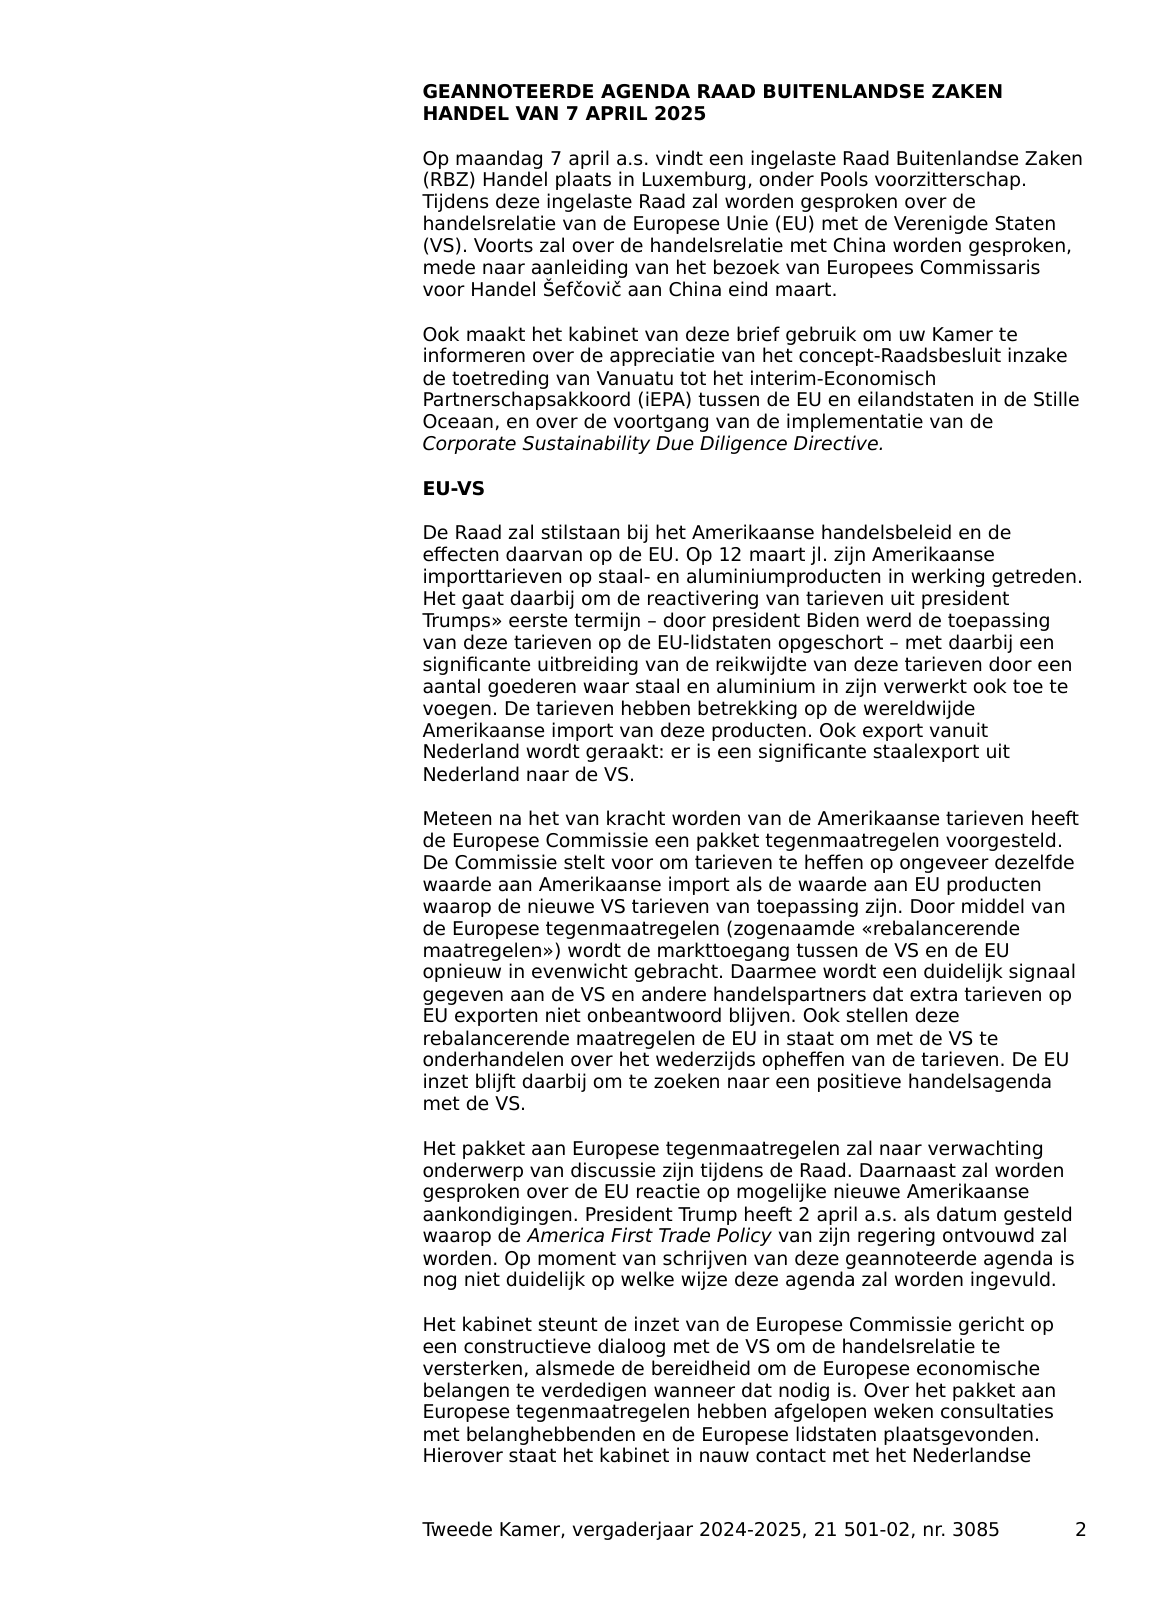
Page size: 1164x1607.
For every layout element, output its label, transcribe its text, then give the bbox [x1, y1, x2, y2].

subtitle GEANNOTEERDE AGENDA RAAD BUITENLANDSE ZAKEN HANDEL VAN 7 APRIL 2025 [422, 81, 1087, 125]
text Ook maakt het kabinet van deze brief gebruik om uw Kamer te informeren over de appreciatie van het concept-Raadsbesluit inzake de toetreding van Vanuatu tot het interim-Economisch Partnerschapsakkoord (iEPA) tussen de EU en eilandstaten in de Stille Oceaan, en over de voortgang van de implementatie van de Corporate Sustainability Due Diligence Directive. [422, 323, 1087, 455]
text Op maandag 7 april a.s. vindt een ingelaste Raad Buitenlandse Zaken (RBZ) Handel plaats in Luxemburg, onder Pools voorzitterschap. Tijdens deze ingelaste Raad zal worden gesproken over de handelsrelatie van de Europese Unie (EU) met de Verenigde Staten (VS). Voorts zal over de handelsrelatie met China worden gesproken, mede naar aanleiding van het bezoek van Europees Commissaris voor Handel Šefčovič aan China eind maart. [422, 147, 1087, 301]
text Meteen na het van kracht worden van de Amerikaanse tarieven heeft de Europese Commissie een pakket tegenmaatregelen voorgesteld. De Commissie stelt voor om tarieven te heffen op ongeveer dezelfde waarde aan Amerikaanse import als de waarde aan EU producten waarop de nieuwe VS tarieven van toepassing zijn. Door middel van de Europese tegenmaatregelen (zogenaamde «rebalancerende maatregelen») wordt de markttoegang tussen de VS en de EU opnieuw in evenwicht gebracht. Daarmee wordt een duidelijk signaal gegeven aan de VS en andere handelspartners dat extra tarieven op EU exporten niet onbeantwoord blijven. Ook stellen deze rebalancerende maatregelen de EU in staat om met de VS te onderhandelen over het wederzijds opheffen van de tarieven. De EU inzet blijft daarbij om te zoeken naar een positieve handelsagenda met de VS. [422, 808, 1087, 1115]
text De Raad zal stilstaan bij het Amerikaanse handelsbeleid en de effecten daarvan op de EU. Op 12 maart jl. zijn Amerikaanse importtarieven op staal- en aluminiumproducten in werking getreden. Het gaat daarbij om de reactivering van tarieven uit president Trumps» eerste termijn – door president Biden werd de toepassing van deze tarieven op de EU-lidstaten opgeschort – met daarbij een significante uitbreiding van de reikwijdte van deze tarieven door een aantal goederen waar staal en aluminium in zijn verwerkt ook toe te voegen. De tarieven hebben betrekking op de wereldwijde Amerikaanse import van deze producten. Ook export vanuit Nederland wordt geraakt: er is een significante staalexport uit Nederland naar de VS. [422, 522, 1087, 785]
subtitle EU-VS [422, 477, 1087, 499]
text Het kabinet steunt de inzet van de Europese Commissie gericht op een constructieve dialoog met de VS om de handelsrelatie te versterken, alsmede de bereidheid om de Europese economische belangen te verdedigen wanneer dat nodig is. Over het pakket aan Europese tegenmaatregelen hebben afgelopen weken consultaties met belanghebbenden en de Europese lidstaten plaatsgevonden. Hierover staat het kabinet in nauw contact met het Nederlandse [422, 1313, 1087, 1467]
text Het pakket aan Europese tegenmaatregelen zal naar verwachting onderwerp van discussie zijn tijdens de Raad. Daarnaast zal worden gesproken over de EU reactie op mogelijke nieuwe Amerikaanse aankondigingen. President Trump heeft 2 april a.s. als datum gesteld waarop de America First Trade Policy van zijn regering ontvouwd zal worden. Op moment van schrijven van deze geannoteerde agenda is nog niet duidelijk op welke wijze deze agenda zal worden ingevuld. [422, 1137, 1087, 1291]
